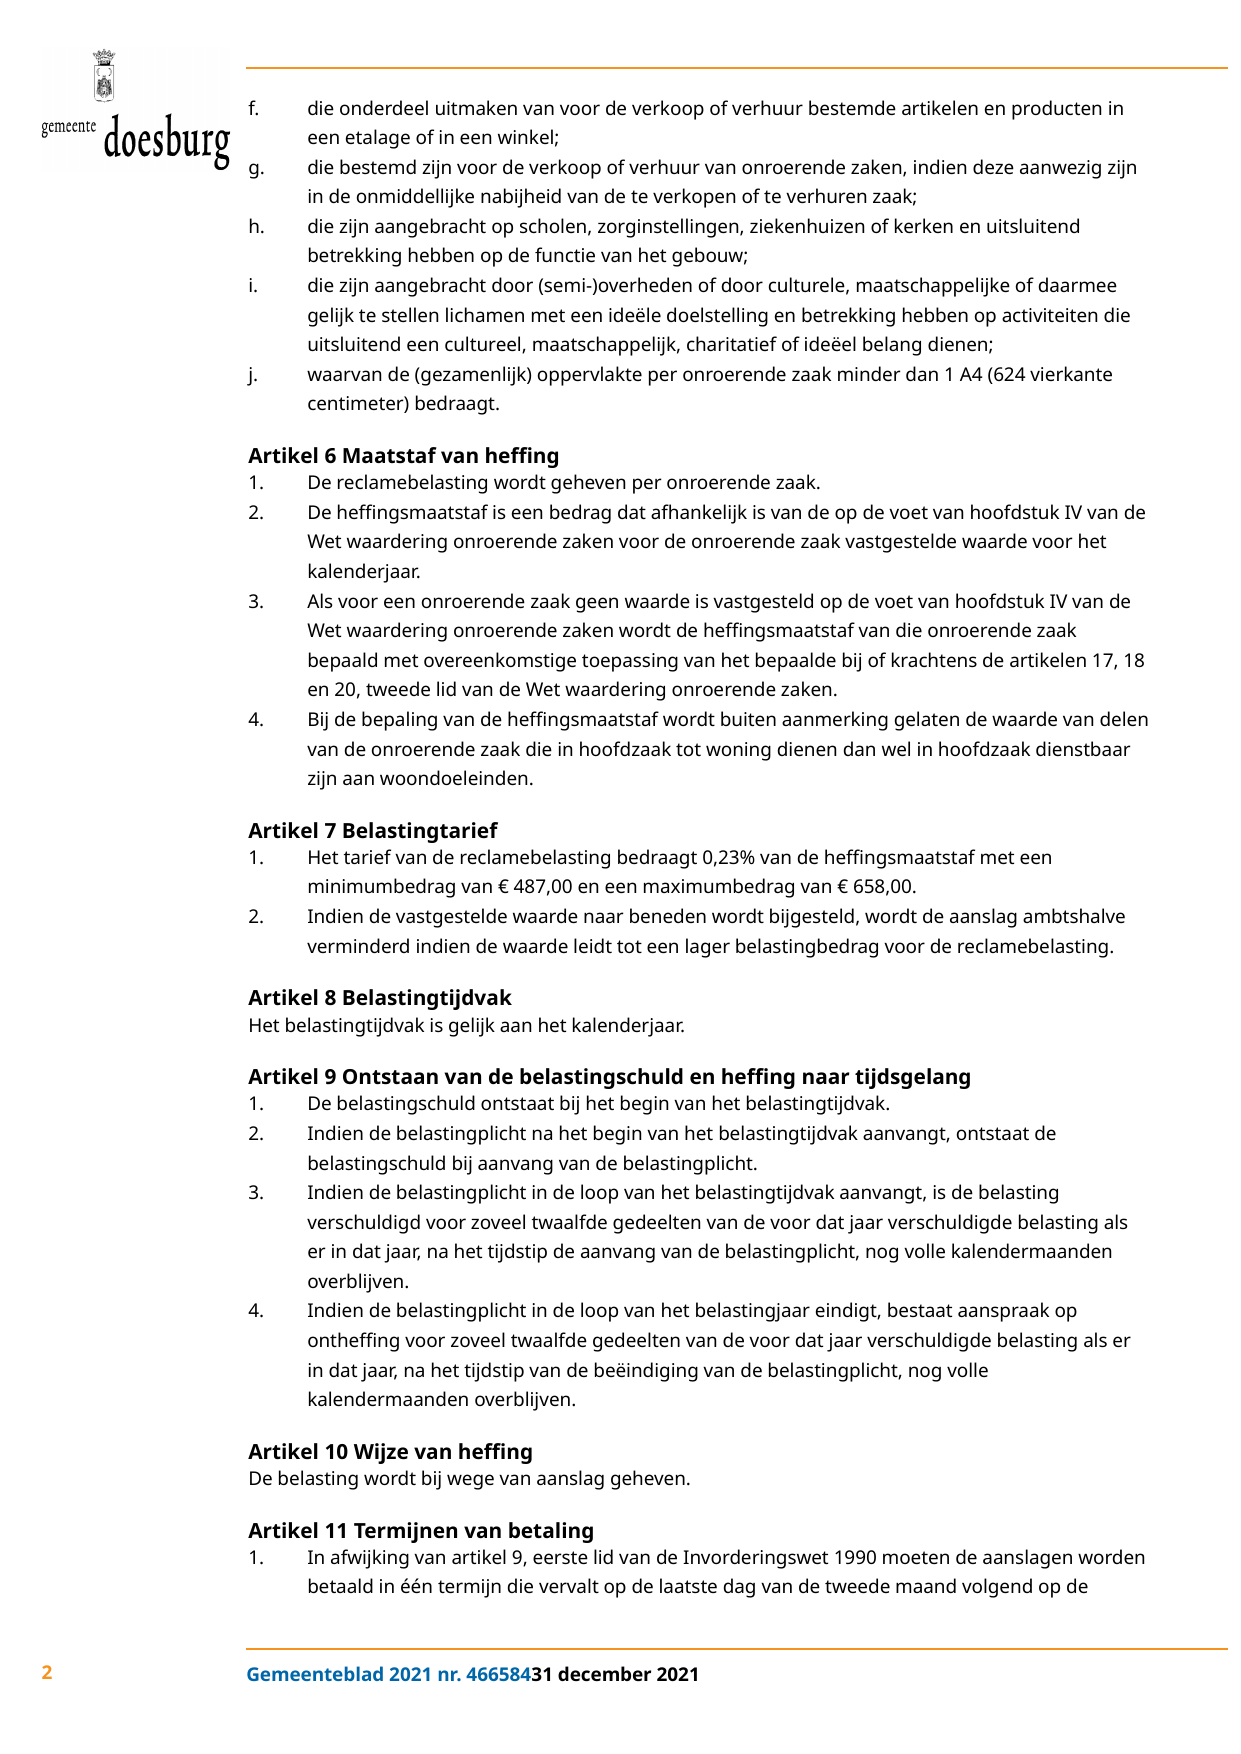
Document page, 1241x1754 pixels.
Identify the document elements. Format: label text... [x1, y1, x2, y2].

text Artikel 9 Ontstaan van de belastingschuld en heffing naar tijdsgelang [248, 1062, 1152, 1091]
text Artikel 6 Maatstaf van heffing [248, 441, 1152, 469]
list De belastingschuld ontstaat bij het begin van het belastingtijdvak. [248, 1091, 1152, 1116]
list die zijn aangebracht door (semi-)overheden of door culturele, maatschappelijke of daarmee gelijk te stellen lichamen met een ideële doelstelling en betrekking hebben op activiteiten die uitsluitend een cultureel, maatschappelijk, charitatief of ideëel belang dienen; [248, 272, 1152, 357]
list Als voor een onroerende zaak geen waarde is vastgesteld op de voet van hoofdstuk IV van de Wet waardering onroerende zaken wordt de heffingsmaatstaf van die onroerende zaak bepaald met overeenkomstige toepassing van het bepaalde bij of krachtens de artikelen 17, 18 en 20, tweede lid van de Wet waardering onroerende zaken. [248, 588, 1152, 702]
list Indien de belastingplicht na het begin van het belastingtijdvak aanvangt, ontstaat de belastingschuld bij aanvang van de belastingplicht. [248, 1120, 1152, 1176]
text Het belastingtijdvak is gelijk aan het kalenderjaar. [248, 1012, 1152, 1037]
list waarvan de (gezamenlijk) oppervlakte per onroerende zaak minder dan 1 A4 (624 vierkante centimeter) bedraagt. [248, 361, 1152, 416]
list De reclamebelasting wordt geheven per onroerende zaak. [248, 469, 1152, 495]
list die bestemd zijn voor de verkoop of verhuur van onroerende zaken, indien deze aanwezig zijn in de onmiddellijke nabijheid van de te verkopen of te verhuren zaak; [248, 154, 1152, 209]
list die onderdeel uitmaken van voor de verkoop of verhuur bestemde artikelen en producten in een etalage of in een winkel; [248, 95, 1152, 150]
list Indien de belastingplicht in de loop van het belastingjaar eindigt, bestaat aanspraak op ontheffing voor zoveel twaalfde gedeelten van de voor dat jaar verschuldigde belasting als er in dat jaar, na het tijdstip van de beëindiging van de belastingplicht, nog volle kalendermaanden overblijven. [248, 1298, 1152, 1412]
text De belasting wordt bij wege van aanslag geheven. [248, 1465, 1152, 1491]
list De heffingsmaatstaf is een bedrag dat afhankelijk is van de op de voet van hoofdstuk IV van de Wet waardering onroerende zaken voor de onroerende zaak vastgestelde waarde voor het kalenderjaar. [248, 499, 1152, 584]
picture [41, 47, 231, 172]
list Het tarief van de reclamebelasting bedraagt 0,23% van de heffingsmaatstaf met een minimumbedrag van € 487,00 en een maximumbedrag van € 658,00. [248, 844, 1152, 899]
text Artikel 11 Termijnen van betaling [248, 1516, 1152, 1544]
text Artikel 8 Belastingtijdvak [248, 983, 1152, 1012]
list In afwijking van artikel 9, eerste lid van de Invorderingswet 1990 moeten de aanslagen worden betaald in één termijn die vervalt op de laatste dag van de tweede maand volgend op de [248, 1544, 1152, 1599]
list Bij de bepaling van de heffingsmaatstaf wordt buiten aanmerking gelaten de waarde van delen van de onroerende zaak die in hoofdzaak tot woning dienen dan wel in hoofdzaak dienstbaar zijn aan woondoeleinden. [248, 706, 1152, 791]
list Indien de vastgestelde waarde naar beneden wordt bijgesteld, wordt de aanslag ambtshalve verminderd indien de waarde leidt tot een lager belastingbedrag voor de reclamebelasting. [248, 903, 1152, 959]
text Artikel 7 Belastingtarief [248, 816, 1152, 844]
text Artikel 10 Wijze van heffing [248, 1437, 1152, 1465]
list Indien de belastingplicht in de loop van het belastingtijdvak aanvangt, is de belasting verschuldigd voor zoveel twaalfde gedeelten van de voor dat jaar verschuldigde belasting als er in dat jaar, na het tijdstip de aanvang van de belastingplicht, nog volle kalendermaanden overblijven. [248, 1179, 1152, 1294]
list die zijn aangebracht op scholen, zorginstellingen, ziekenhuizen of kerken en uitsluitend betrekking hebben op de functie van het gebouw; [248, 213, 1152, 268]
